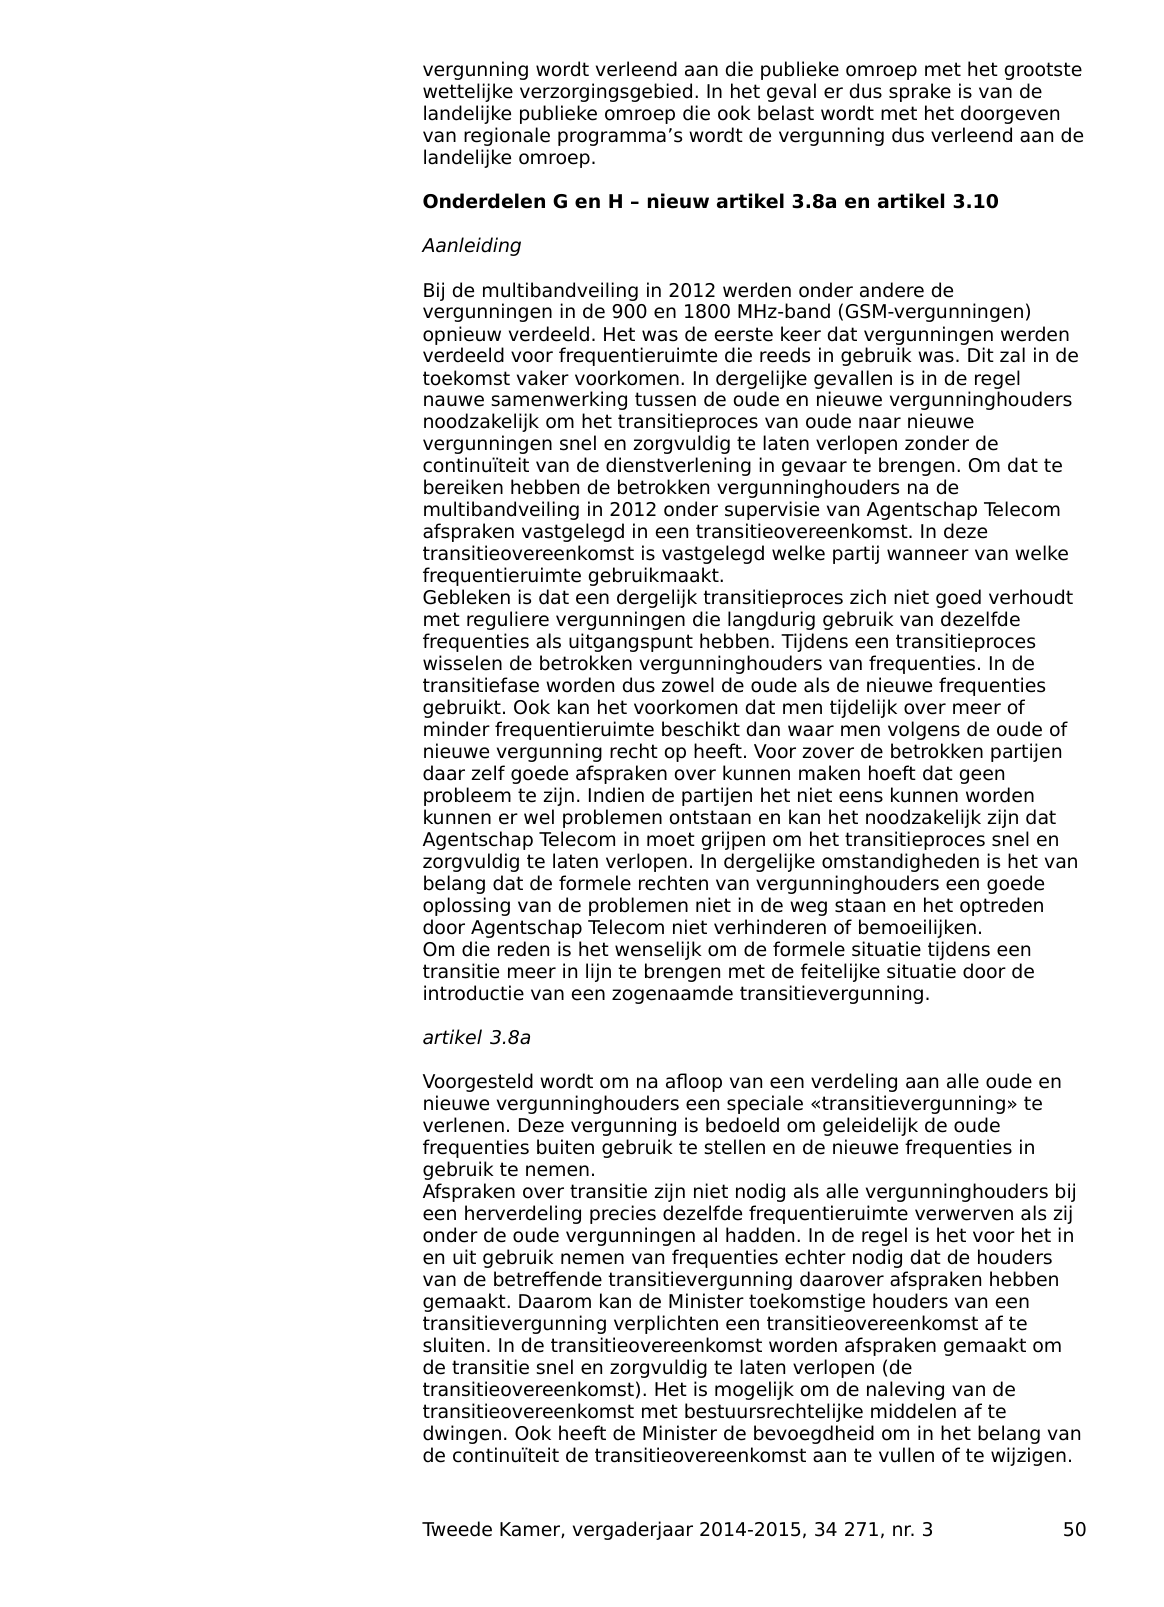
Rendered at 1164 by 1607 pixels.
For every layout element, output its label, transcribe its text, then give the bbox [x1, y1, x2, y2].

text Voorgesteld wordt om na afloop van een verdeling aan alle oude en nieuwe vergunninghouders een speciale «transitievergunning» te verlenen. Deze vergunning is bedoeld om geleidelijk de oude frequenties buiten gebruik te stellen en de nieuwe frequenties in gebruik te nemen. [422, 1071, 1087, 1181]
subtitle Onderdelen G en H – nieuw artikel 3.8a en artikel 3.10 [422, 191, 1087, 213]
subtitle Aanleiding [422, 235, 1087, 257]
text Gebleken is dat een dergelijk transitieproces zich niet goed verhoudt met reguliere vergunningen die langdurig gebruik van dezelfde frequenties als uitgangspunt hebben. Tijdens een transitieproces wisselen de betrokken vergunninghouders van frequenties. In de transitiefase worden dus zowel de oude als de nieuwe frequenties gebruikt. Ook kan het voorkomen dat men tijdelijk over meer of minder frequentieruimte beschikt dan waar men volgens de oude of nieuwe vergunning recht op heeft. Voor zover de betrokken partijen daar zelf goede afspraken over kunnen maken hoeft dat geen probleem te zijn. Indien de partijen het niet eens kunnen worden kunnen er wel problemen ontstaan en kan het noodzakelijk zijn dat Agentschap Telecom in moet grijpen om het transitieproces snel en zorgvuldig te laten verlopen. In dergelijke omstandigheden is het van belang dat de formele rechten van vergunninghouders een goede oplossing van de problemen niet in de weg staan en het optreden door Agentschap Telecom niet verhinderen of bemoeilijken. [422, 587, 1087, 939]
text Afspraken over transitie zijn niet nodig als alle vergunninghouders bij een herverdeling precies dezelfde frequentieruimte verwerven als zij onder de oude vergunningen al hadden. In de regel is het voor het in en uit gebruik nemen van frequenties echter nodig dat de houders van de betreffende transitievergunning daarover afspraken hebben gemaakt. Daarom kan de Minister toekomstige houders van een transitievergunning verplichten een transitieovereenkomst af te sluiten. In de transitieovereenkomst worden afspraken gemaakt om de transitie snel en zorgvuldig te laten verlopen (de transitieovereenkomst). Het is mogelijk om de naleving van de transitieovereenkomst met bestuursrechtelijke middelen af te dwingen. Ook heeft de Minister de bevoegdheid om in het belang van de continuïteit de transitieovereenkomst aan te vullen of te wijzigen. [422, 1181, 1087, 1467]
text Om die reden is het wenselijk om de formele situatie tijdens een transitie meer in lijn te brengen met de feitelijke situatie door de introductie van een zogenaamde transitievergunning. [422, 939, 1087, 1005]
text Bij de multibandveiling in 2012 werden onder andere de vergunningen in de 900 en 1800 MHz-band (GSM-vergunningen) opnieuw verdeeld. Het was de eerste keer dat vergunningen werden verdeeld voor frequentieruimte die reeds in gebruik was. Dit zal in de toekomst vaker voorkomen. In dergelijke gevallen is in de regel nauwe samenwerking tussen de oude en nieuwe vergunninghouders noodzakelijk om het transitieproces van oude naar nieuwe vergunningen snel en zorgvuldig te laten verlopen zonder de continuïteit van de dienstverlening in gevaar te brengen. Om dat te bereiken hebben de betrokken vergunninghouders na de multibandveiling in 2012 onder supervisie van Agentschap Telecom afspraken vastgelegd in een transitieovereenkomst. In deze transitieovereenkomst is vastgelegd welke partij wanneer van welke frequentieruimte gebruikmaakt. [422, 279, 1087, 587]
subtitle artikel 3.8a [422, 1027, 1087, 1049]
text vergunning wordt verleend aan die publieke omroep met het grootste wettelijke verzorgingsgebied. In het geval er dus sprake is van de landelijke publieke omroep die ook belast wordt met het doorgeven van regionale programma’s wordt de vergunning dus verleend aan de landelijke omroep. [422, 59, 1087, 169]
